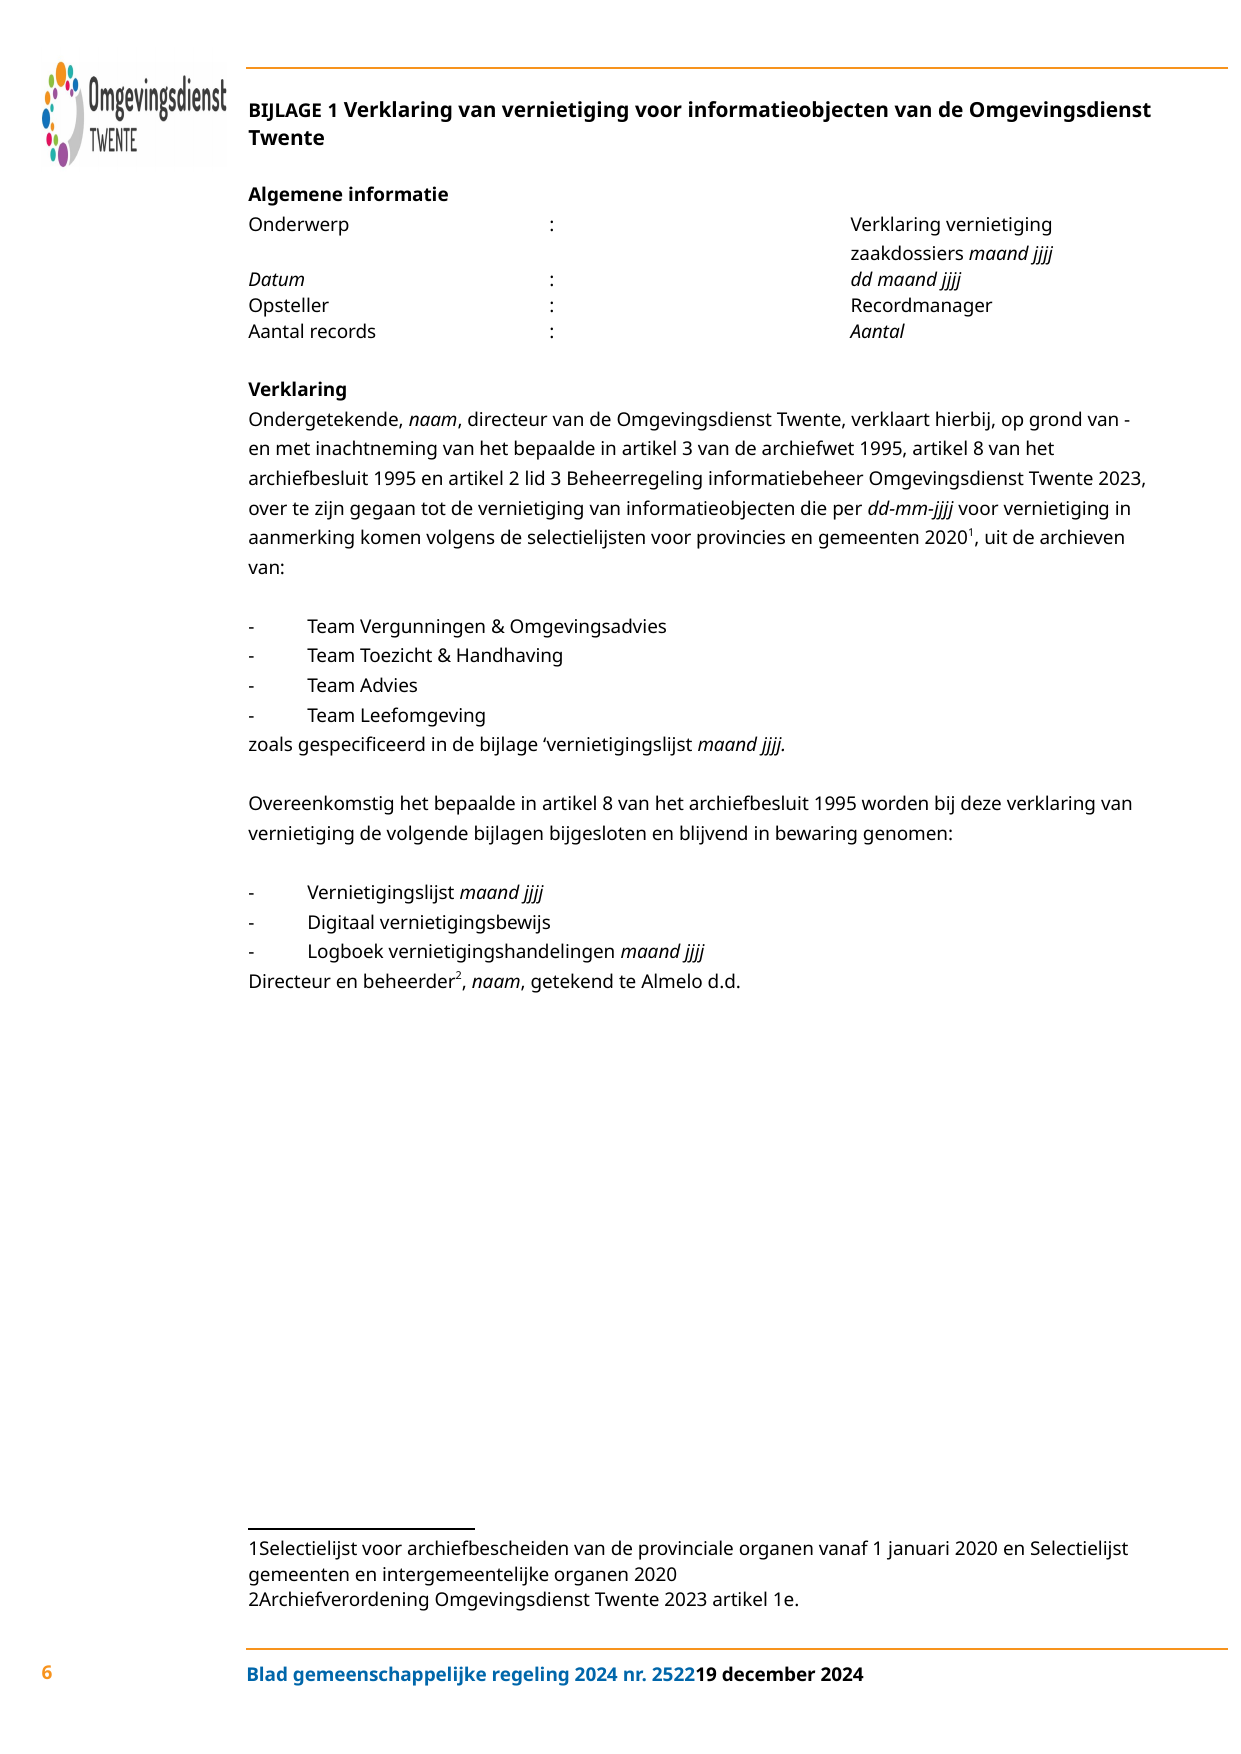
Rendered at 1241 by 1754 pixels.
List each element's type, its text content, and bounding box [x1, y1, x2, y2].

text zoals gespecificeerd in de bijlage ‘vernietigingslijst maand jjjj. [248, 731, 1152, 757]
table_cell Aantal records [248, 318, 549, 343]
list Logboek vernietigingshandelingen maand jjjj [248, 938, 1152, 964]
text Algemene informatie [248, 181, 1152, 207]
table_header : [549, 211, 850, 266]
text Verklaring [248, 376, 1152, 402]
table_cell Aantal [850, 318, 1152, 343]
picture [41, 47, 231, 172]
table_cell dd maand jjjj [850, 266, 1152, 292]
table_header Onderwerp [248, 211, 549, 266]
table_cell : [549, 266, 850, 292]
list Team Toezicht & Handhaving [248, 643, 1152, 668]
list Team Advies [248, 672, 1152, 698]
table_cell Datum [248, 266, 549, 292]
list Vernietigingslijst maand jjjj [248, 879, 1152, 905]
text Directeur en beheerder, naam, getekend te Almelo d.d. [248, 968, 1152, 994]
table_cell Opsteller [248, 292, 549, 318]
text BIJLAGE 1 Verklaring van vernietiging voor informatieobjecten van de Omgevingsdienst Twente [248, 95, 1152, 152]
table_cell : [549, 292, 850, 318]
text Ondergetekende, naam, directeur van de Omgevingsdienst Twente, verklaart hierbij, op grond van - en met inachtneming van het bepaalde in artikel 3 van de archiefwet 1995, artikel 8 van het archiefbesluit 1995 en artikel 2 lid 3 Beheerregeling informatiebeheer Omgevingsdienst Twente 2023, over te zijn gegaan tot de vernietiging van informatieobjecten die per dd-mm-jjjj voor vernietiging in aanmerking komen volgens de selectielijsten voor provincies en gemeenten 2020, uit de archieven van: [248, 406, 1152, 579]
table_header Verklaring vernietiging zaakdossiers maand jjjj [850, 211, 1152, 266]
text Overeenkomstig het bepaalde in artikel 8 van het archiefbesluit 1995 worden bij deze verklaring van vernietiging de volgende bijlagen bijgesloten en blijvend in bewaring genomen: [248, 791, 1152, 846]
list Team Leefomgeving [248, 702, 1152, 727]
text Selectielijst voor archiefbescheiden van de provinciale organen vanaf 1 januari 2020 en Selectielijst gemeenten en intergemeentelijke organen 2020 [248, 1535, 1152, 1586]
table_cell : [549, 318, 850, 343]
list Team Vergunningen & Omgevingsadvies [248, 613, 1152, 639]
text Archiefverordening Omgevingsdienst Twente 2023 artikel 1e. [248, 1586, 1152, 1612]
table_cell Recordmanager [850, 292, 1152, 318]
list Digitaal vernietigingsbewijs [248, 909, 1152, 934]
table_header [248, 1027, 1152, 1112]
